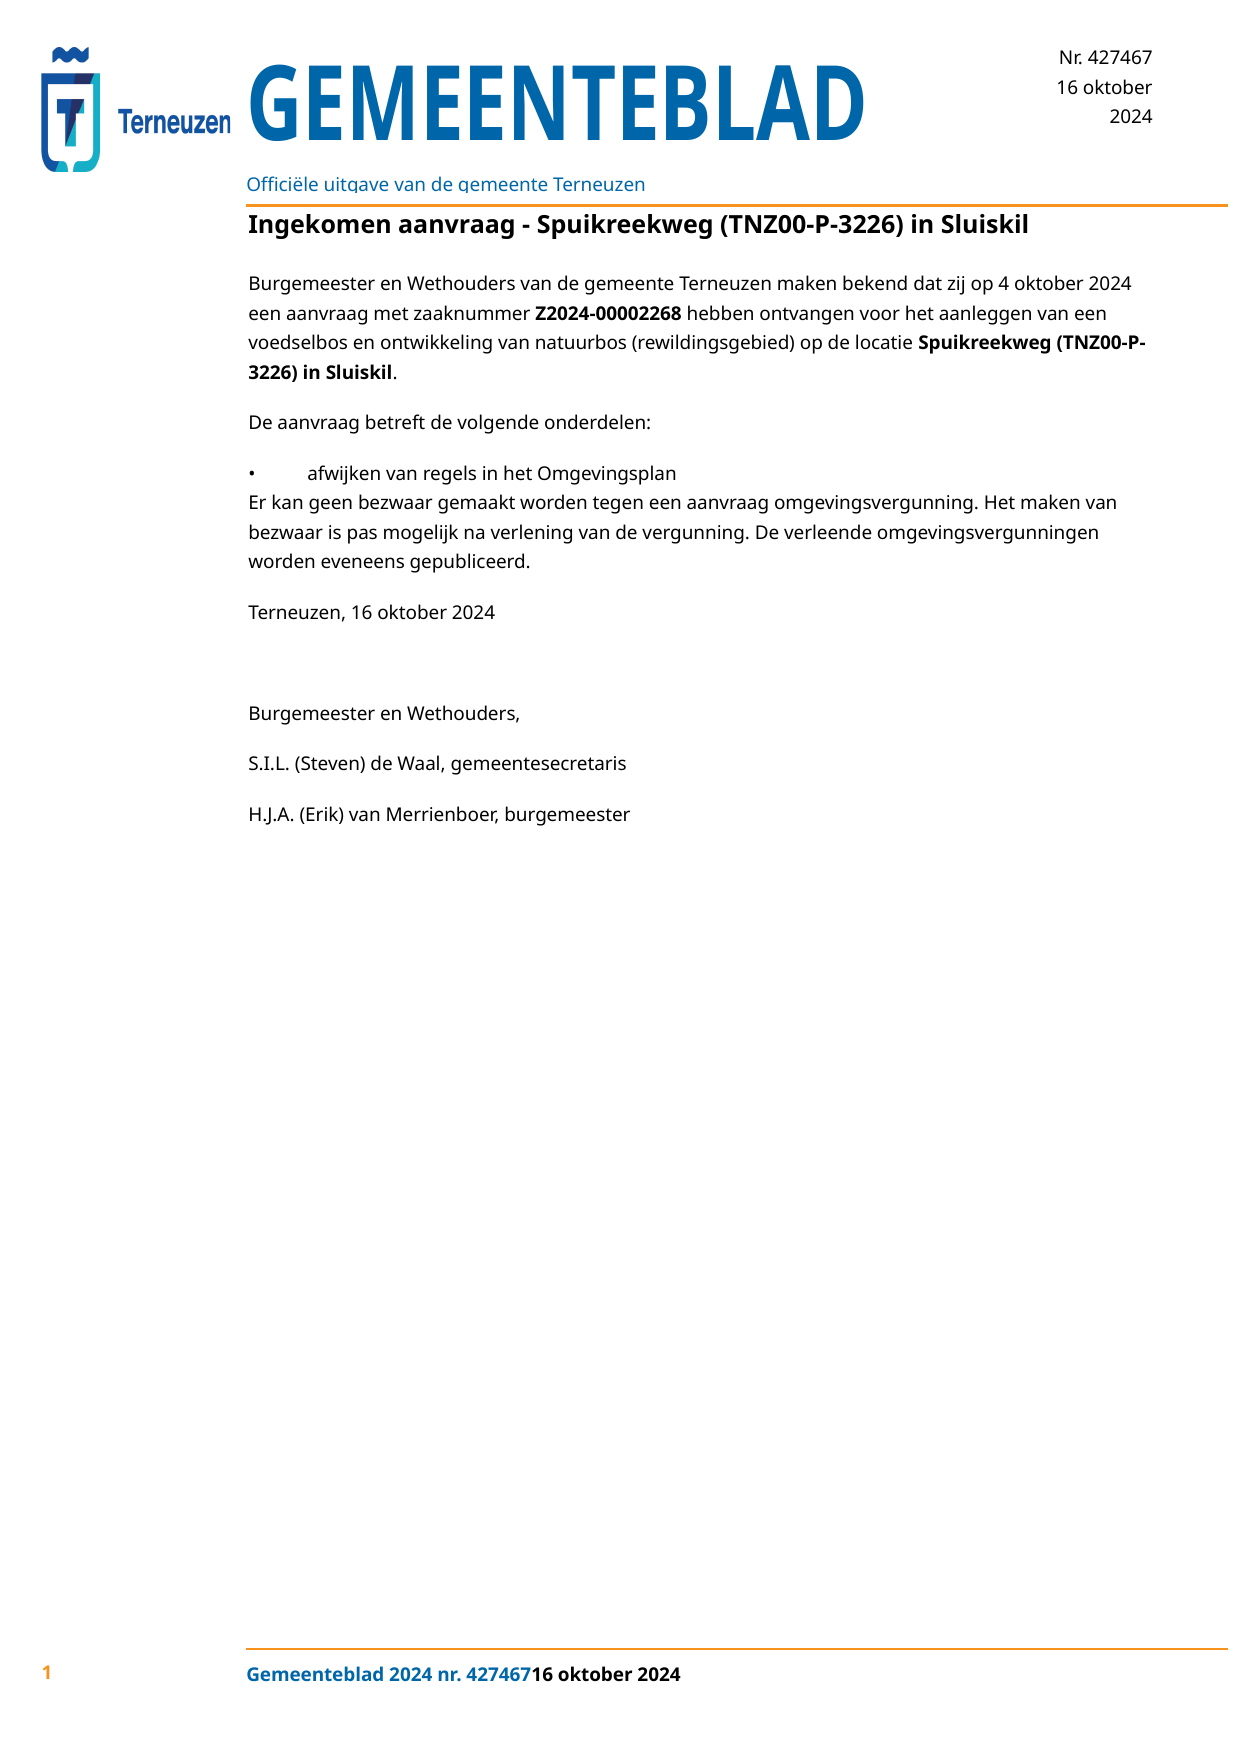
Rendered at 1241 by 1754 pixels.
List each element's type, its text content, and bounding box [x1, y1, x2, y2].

picture [41, 47, 231, 172]
text De aanvraag betreft de volgende onderdelen: [248, 409, 1152, 435]
text Burgemeester en Wethouders van de gemeente Terneuzen maken bekend dat zij op 4 oktober 2024 een aanvraag met zaaknummer Z2024-00002268 hebben ontvangen voor het aanleggen van een voedselbos en ontwikkeling van natuurbos (rewildingsgebied) op de locatie Spuikreekweg (TNZ00-P-3226) in Sluiskil. [248, 270, 1152, 385]
text Ingekomen aanvraag - Spuikreekweg (TNZ00-P-3226) in Sluiskil [248, 207, 1152, 241]
text H.J.A. (Erik) van Merrienboer, burgemeester [248, 801, 1152, 826]
text S.I.L. (Steven) de Waal, gemeentesecretaris [248, 750, 1152, 776]
text Burgemeester en Wethouders, [248, 700, 1152, 726]
list afwijken van regels in het Omgevingsplan [248, 460, 1152, 486]
text Terneuzen, 16 oktober 2024 [248, 599, 1152, 625]
text Er kan geen bezwaar gemaakt worden tegen een aanvraag omgevingsvergunning. Het maken van bezwaar is pas mogelijk na verlening van de vergunning. De verleende omgevingsvergunningen worden eveneens gepubliceerd. [248, 489, 1152, 574]
